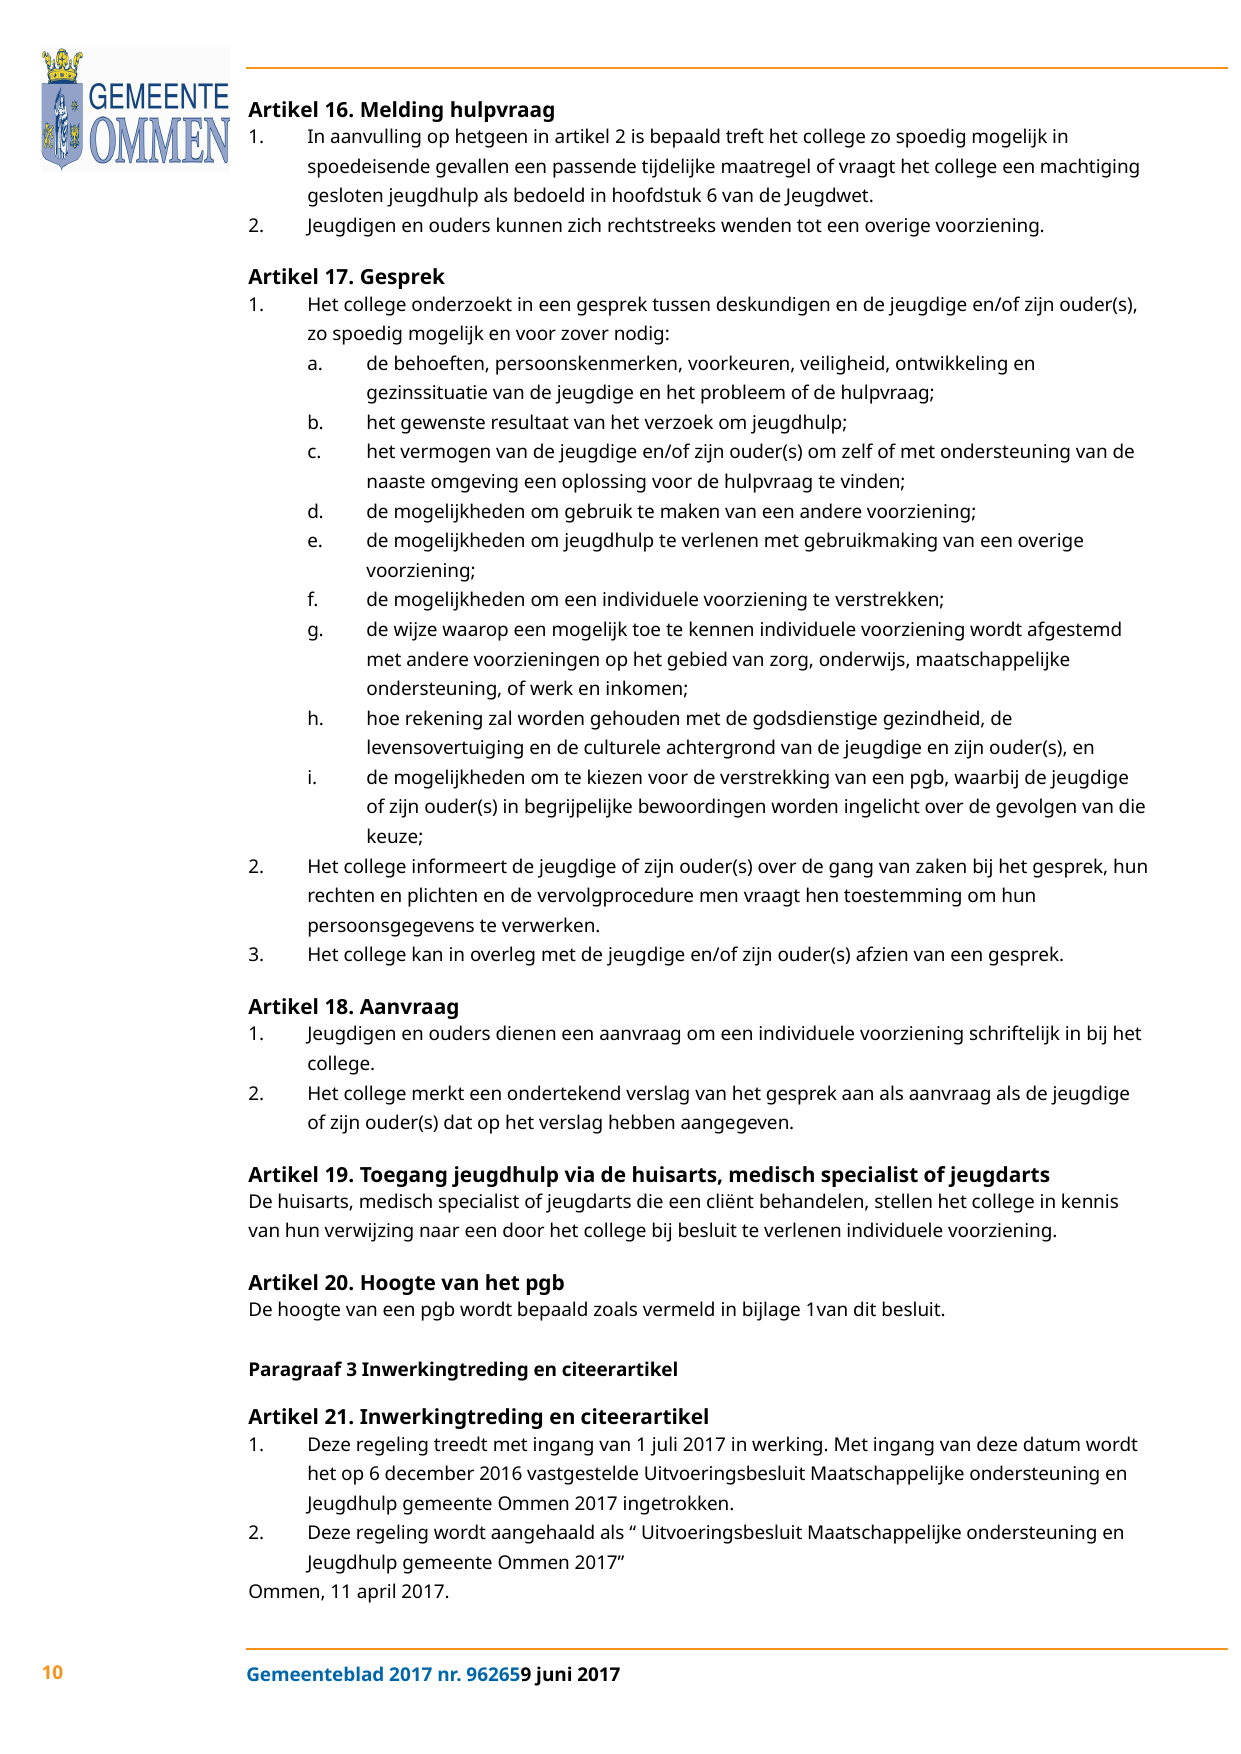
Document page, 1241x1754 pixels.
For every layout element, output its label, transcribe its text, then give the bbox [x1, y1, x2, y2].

text Artikel 17. Gesprek [248, 262, 1152, 291]
list Deze regeling wordt aangehaald als “ Uitvoeringsbesluit Maatschappelijke ondersteuning en Jeugdhulp gemeente Ommen 2017” [248, 1519, 1152, 1575]
list de mogelijkheden om te kiezen voor de verstrekking van een pgb, waarbij de jeugdige of zijn ouder(s) in begrijpelijke bewoordingen worden ingelicht over de gevolgen van die keuze; [307, 764, 1152, 849]
list Jeugdigen en ouders dienen een aanvraag om een individuele voorziening schriftelijk in bij het college. [248, 1021, 1152, 1076]
list Het college onderzoekt in een gesprek tussen deskundigen en de jeugdige en/of zijn ouder(s), zo spoedig mogelijk en voor zover nodig: [248, 291, 1152, 346]
picture [41, 47, 231, 172]
list Het college kan in overleg met de jeugdige en/of zijn ouder(s) afzien van een gesprek. [248, 942, 1152, 967]
list het vermogen van de jeugdige en/of zijn ouder(s) om zelf of met ondersteuning van de naaste omgeving een oplossing voor de hulpvraag te vinden; [307, 439, 1152, 494]
text Paragraaf 3 Inwerkingtreding en citeerartikel [248, 1356, 1152, 1381]
text De huisarts, medisch specialist of jeugdarts die een cliënt behandelen, stellen het college in kennis van hun verwijzing naar een door het college bij besluit te verlenen individuele voorziening. [248, 1188, 1152, 1243]
list hoe rekening zal worden gehouden met de godsdienstige gezindheid, de levensovertuiging en de culturele achtergrond van de jeugdige en zijn ouder(s), en [307, 705, 1152, 760]
text Artikel 21. Inwerkingtreding en citeerartikel [248, 1402, 1152, 1431]
text Ommen, 11 april 2017. [248, 1579, 1152, 1604]
list In aanvulling op hetgeen in artikel 2 is bepaald treft het college zo spoedig mogelijk in spoedeisende gevallen een passende tijdelijke maatregel of vraagt het college een machtiging gesloten jeugdhulp als bedoeld in hoofdstuk 6 van de Jeugdwet. [248, 123, 1152, 208]
list de wijze waarop een mogelijk toe te kennen individuele voorziening wordt afgestemd met andere voorzieningen op het gebied van zorg, onderwijs, maatschappelijke ondersteuning, of werk en inkomen; [307, 616, 1152, 701]
list de mogelijkheden om een individuele voorziening te verstrekken; [307, 587, 1152, 612]
list Het college merkt een ondertekend verslag van het gesprek aan als aanvraag als de jeugdige of zijn ouder(s) dat op het verslag hebben aangegeven. [248, 1080, 1152, 1135]
list de behoeften, persoonskenmerken, voorkeuren, veiligheid, ontwikkeling en gezinssituatie van de jeugdige en het probleem of de hulpvraag; [307, 350, 1152, 405]
list Het college informeert de jeugdige of zijn ouder(s) over de gang van zaken bij het gesprek, hun rechten en plichten en de vervolgprocedure men vraagt hen toestemming om hun persoonsgegevens te verwerken. [248, 853, 1152, 938]
text Artikel 18. Aanvraag [248, 992, 1152, 1021]
list de mogelijkheden om gebruik te maken van een andere voorziening; [307, 498, 1152, 524]
text Artikel 19. Toegang jeugdhulp via de huisarts, medisch specialist of jeugdarts [248, 1160, 1152, 1188]
text Artikel 20. Hoogte van het pgb [248, 1268, 1152, 1297]
list Deze regeling treedt met ingang van 1 juli 2017 in werking. Met ingang van deze datum wordt het op 6 december 2016 vastgestelde Uitvoeringsbesluit Maatschappelijke ondersteuning en Jeugdhulp gemeente Ommen 2017 ingetrokken. [248, 1431, 1152, 1516]
list Jeugdigen en ouders kunnen zich rechtstreeks wenden tot een overige voorziening. [248, 212, 1152, 238]
text De hoogte van een pgb wordt bepaald zoals vermeld in bijlage 1van dit besluit. [248, 1297, 1152, 1322]
list het gewenste resultaat van het verzoek om jeugdhulp; [307, 409, 1152, 435]
list de mogelijkheden om jeugdhulp te verlenen met gebruikmaking van een overige voorziening; [307, 527, 1152, 583]
text Artikel 16. Melding hulpvraag [248, 95, 1152, 123]
